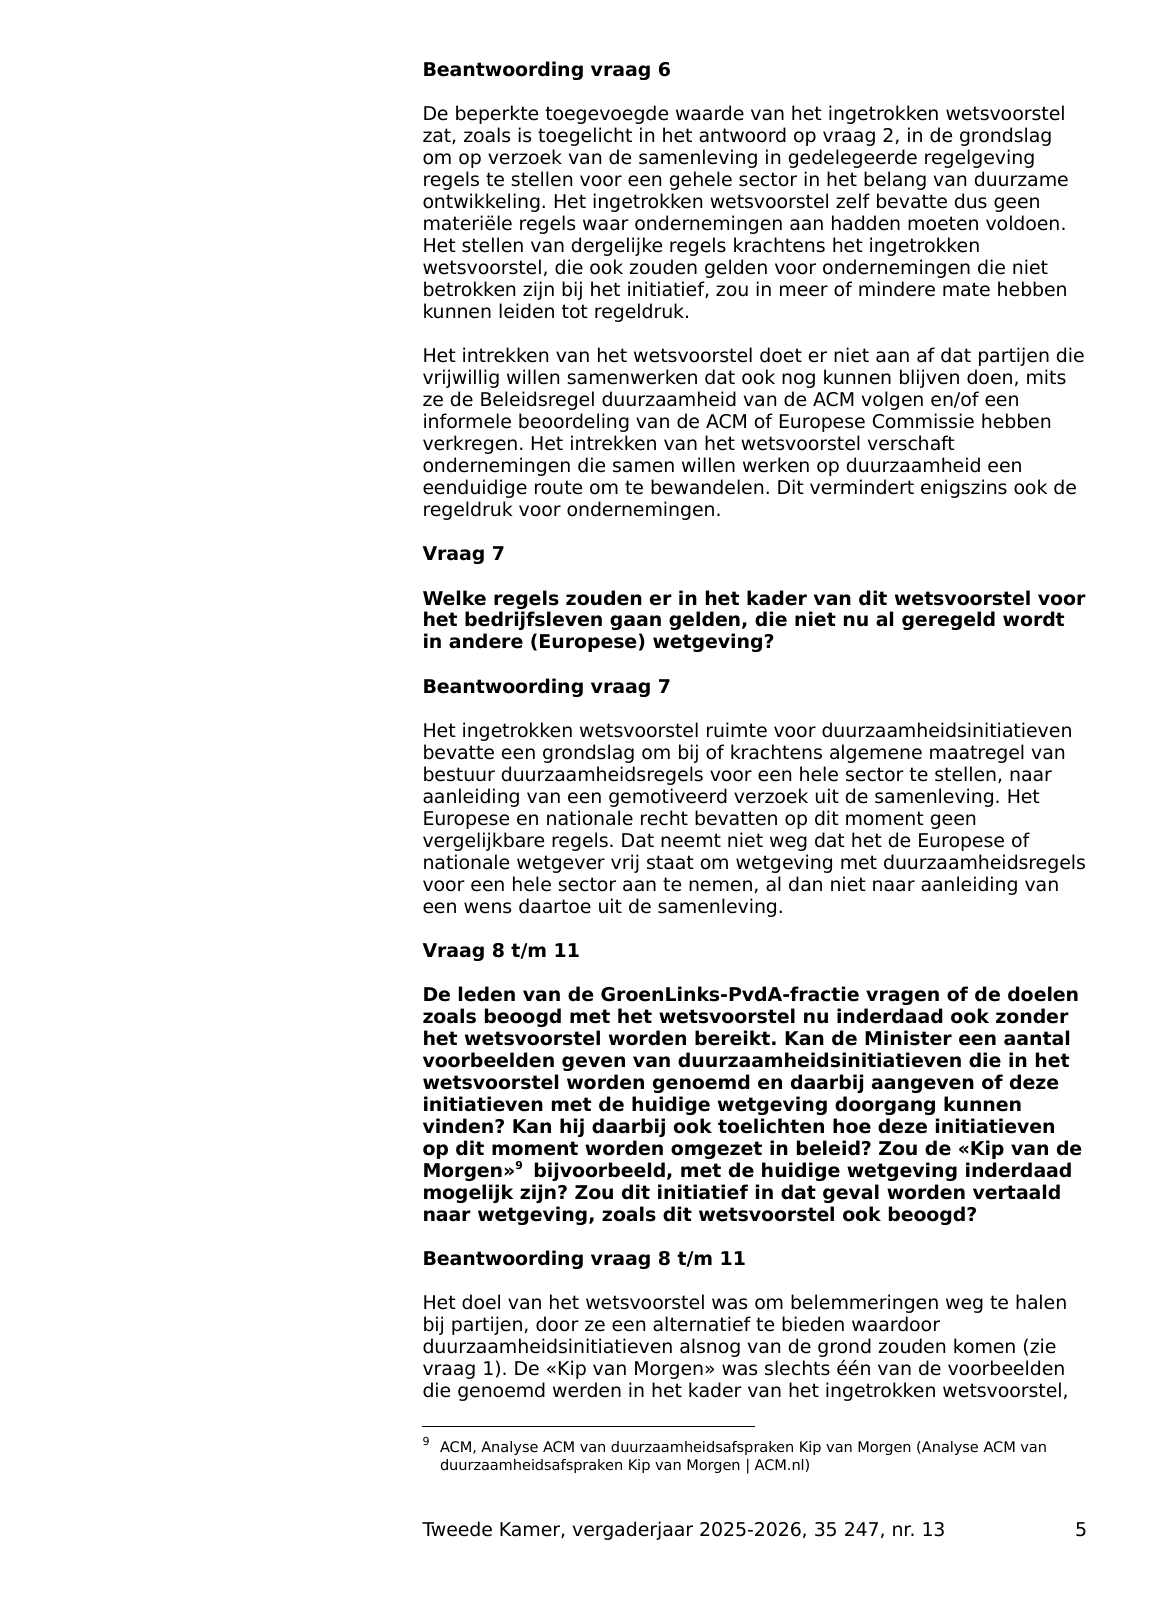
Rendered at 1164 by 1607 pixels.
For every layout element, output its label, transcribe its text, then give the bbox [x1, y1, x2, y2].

text De leden van de GroenLinks-PvdA-fractie vragen of de doelen zoals beoogd met het wetsvoorstel nu inderdaad ook zonder het wetsvoorstel worden bereikt. Kan de Minister een aantal voorbeelden geven van duurzaamheidsinitiatieven die in het wetsvoorstel worden genoemd en daarbij aangeven of deze initiatieven met de huidige wetgeving doorgang kunnen vinden? Kan hij daarbij ook toelichten hoe deze initiatieven op dit moment worden omgezet in beleid? Zou de «Kip van de Morgen» bijvoorbeeld, met de huidige wetgeving inderdaad mogelijk zijn? Zou dit initiatief in dat geval worden vertaald naar wetgeving, zoals dit wetsvoorstel ook beoogd? [422, 984, 1087, 1226]
subtitle Beantwoording vraag 8 t/m 11 [422, 1248, 1087, 1270]
text ACM, Analyse ACM van duurzaamheidsafspraken Kip van Morgen (Analyse ACM van duurzaamheidsafspraken Kip van Morgen | ACM.nl) [422, 1435, 1087, 1474]
text Het ingetrokken wetsvoorstel ruimte voor duurzaamheidsinitiatieven bevatte een grondslag om bij of krachtens algemene maatregel van bestuur duurzaamheidsregels voor een hele sector te stellen, naar aanleiding van een gemotiveerd verzoek uit de samenleving. Het Europese en nationale recht bevatten op dit moment geen vergelijkbare regels. Dat neemt niet weg dat het de Europese of nationale wetgever vrij staat om wetgeving met duurzaamheidsregels voor een hele sector aan te nemen, al dan niet naar aanleiding van een wens daartoe uit de samenleving. [422, 720, 1087, 917]
text Het doel van het wetsvoorstel was om belemmeringen weg te halen bij partijen, door ze een alternatief te bieden waardoor duurzaamheidsinitiatieven alsnog van de grond zouden komen (zie vraag 1). De «Kip van Morgen» was slechts één van de voorbeelden die genoemd werden in het kader van het ingetrokken wetsvoorstel, [422, 1292, 1087, 1402]
subtitle Beantwoording vraag 7 [422, 676, 1087, 697]
subtitle Vraag 8 t/m 11 [422, 940, 1087, 962]
subtitle Vraag 7 [422, 543, 1087, 565]
text De beperkte toegevoegde waarde van het ingetrokken wetsvoorstel zat, zoals is toegelicht in het antwoord op vraag 2, in de grondslag om op verzoek van de samenleving in gedelegeerde regelgeving regels te stellen voor een gehele sector in het belang van duurzame ontwikkeling. Het ingetrokken wetsvoorstel zelf bevatte dus geen materiële regels waar ondernemingen aan hadden moeten voldoen. Het stellen van dergelijke regels krachtens het ingetrokken wetsvoorstel, die ook zouden gelden voor ondernemingen die niet betrokken zijn bij het initiatief, zou in meer of mindere mate hebben kunnen leiden tot regeldruk. [422, 103, 1087, 323]
text Welke regels zouden er in het kader van dit wetsvoorstel voor het bedrijfsleven gaan gelden, die niet nu al geregeld wordt in andere (Europese) wetgeving? [422, 587, 1087, 653]
text Het intrekken van het wetsvoorstel doet er niet aan af dat partijen die vrijwillig willen samenwerken dat ook nog kunnen blijven doen, mits ze de Beleidsregel duurzaamheid van de ACM volgen en/of een informele beoordeling van de ACM of Europese Commissie hebben verkregen. Het intrekken van het wetsvoorstel verschaft ondernemingen die samen willen werken op duurzaamheid een eenduidige route om te bewandelen. Dit vermindert enigszins ook de regeldruk voor ondernemingen. [422, 345, 1087, 521]
subtitle Beantwoording vraag 6 [422, 59, 1087, 81]
